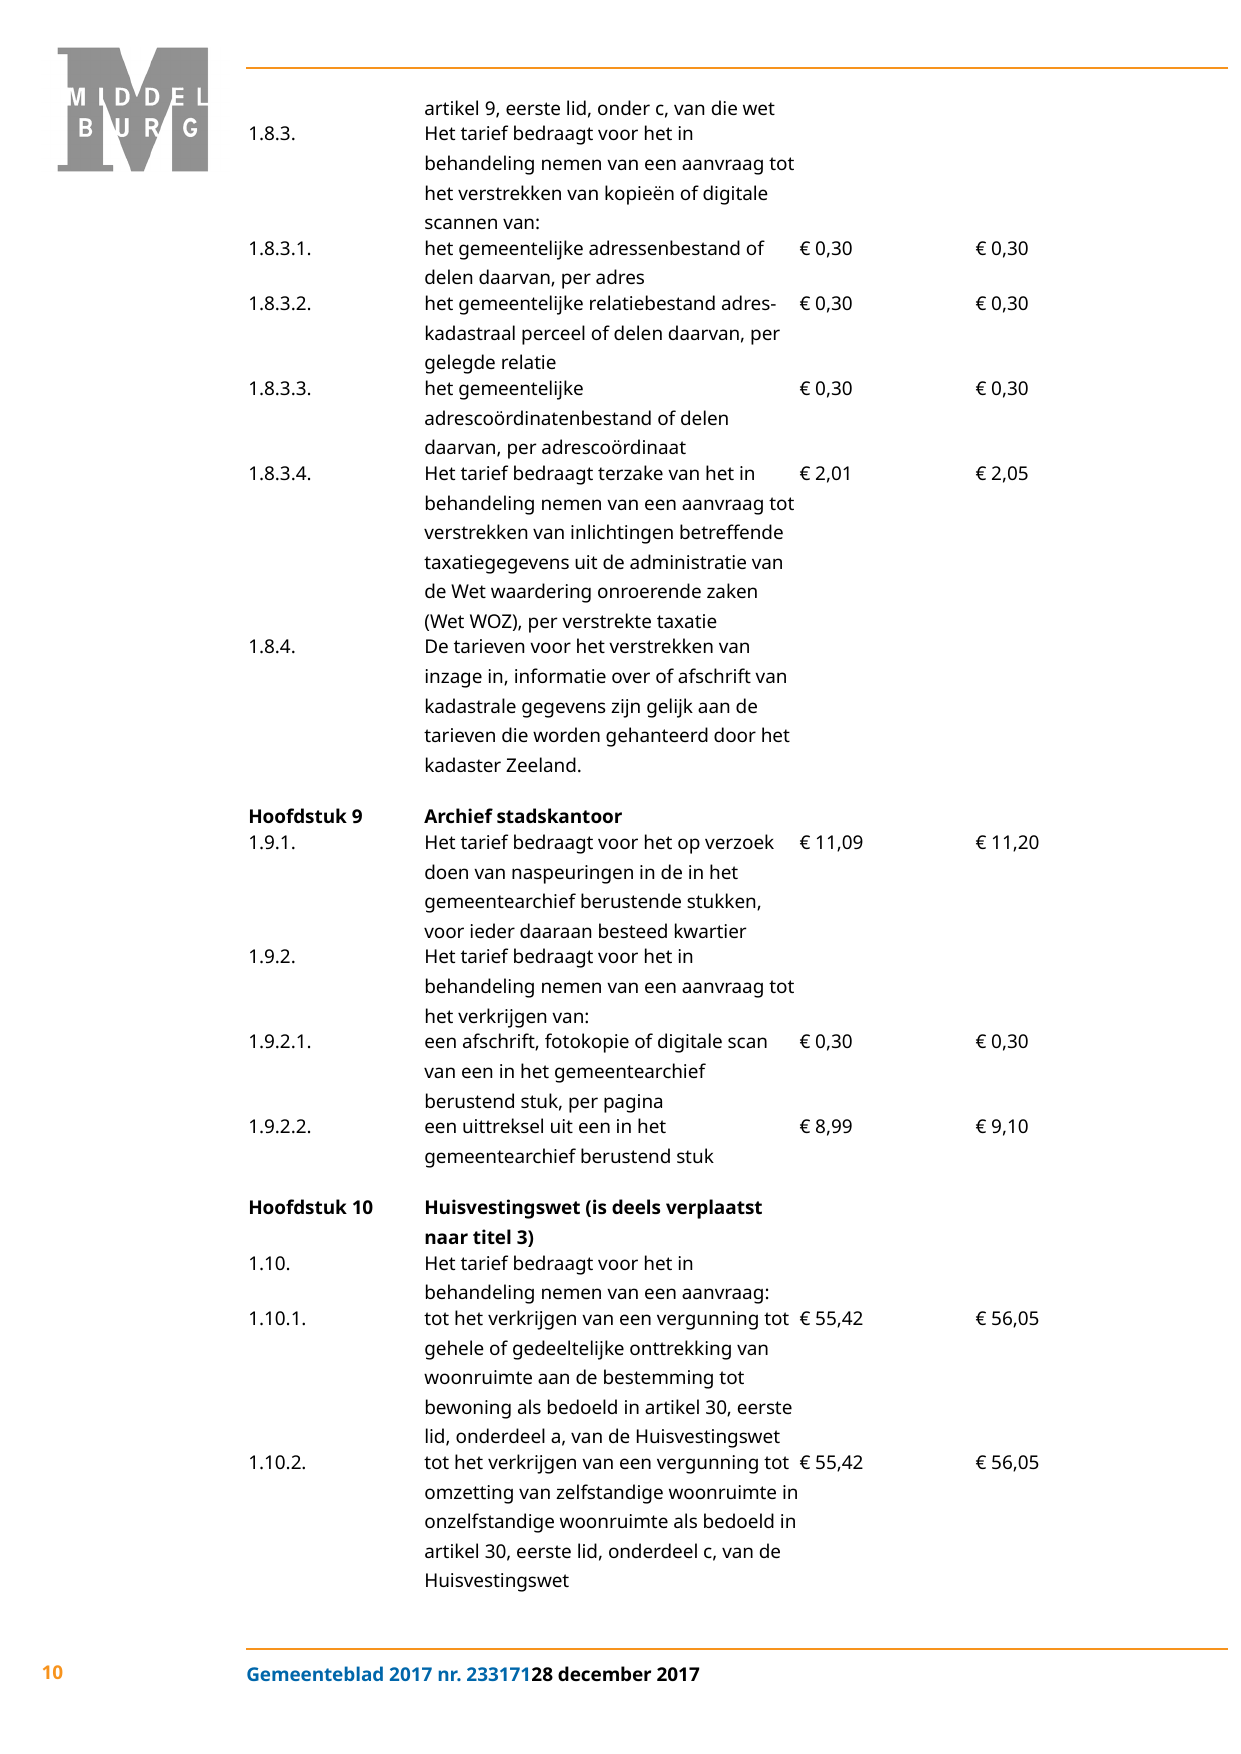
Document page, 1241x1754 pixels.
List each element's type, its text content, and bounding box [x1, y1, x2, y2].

table_cell [799, 778, 975, 803]
table_cell € 56,05 [975, 1305, 1152, 1449]
table_cell [975, 1195, 1152, 1250]
table_cell [975, 1250, 1152, 1305]
table_cell 1.8.3.3. [248, 375, 424, 460]
table_cell 1.8.3. [248, 121, 424, 235]
table_cell [799, 944, 975, 1029]
table_cell [799, 1250, 975, 1305]
table_cell [799, 1195, 975, 1250]
table_cell 1.8.3.2. [248, 290, 424, 375]
table_cell Huisvestingswet (is deels verplaatst naar titel 3) [424, 1195, 799, 1250]
table_cell [248, 95, 424, 121]
table_cell Het tarief bedraagt voor het in behandeling nemen van een aanvraag: [424, 1250, 799, 1305]
table_cell het gemeentelijke adressenbestand of delen daarvan, per adres [424, 235, 799, 290]
table_cell Het tarief bedraagt voor het in behandeling nemen van een aanvraag tot het verstrekken van kopieën of digitale scannen van: [424, 121, 799, 235]
table_cell [248, 778, 424, 803]
table_cell € 11,09 [799, 829, 975, 944]
table_cell [799, 121, 975, 235]
table_cell 1.9.2. [248, 944, 424, 1029]
table_cell € 56,05 [975, 1449, 1152, 1593]
table_cell 1.9.2.2. [248, 1114, 424, 1169]
table_cell 1.10. [248, 1250, 424, 1305]
picture [41, 47, 231, 172]
table_cell € 55,42 [799, 1449, 975, 1593]
table_cell 1.8.3.1. [248, 235, 424, 290]
table_cell De tarieven voor het verstrekken van inzage in, informatie over of afschrift van kadastrale gegevens zijn gelijk aan de tarieven die worden gehanteerd door het kadaster Zeeland. [424, 634, 799, 778]
table_cell 1.9.2.1. [248, 1029, 424, 1113]
table_cell € 55,42 [799, 1305, 975, 1449]
table_cell [248, 1169, 424, 1194]
table_cell Archief stadskantoor [424, 804, 799, 829]
table_cell [424, 1169, 799, 1194]
table_cell [975, 804, 1152, 829]
table_cell € 0,30 [975, 290, 1152, 375]
table_cell Het tarief bedraagt voor het op verzoek doen van naspeuringen in de in het gemeentearchief berustende stukken, voor ieder daaraan besteed kwartier [424, 829, 799, 944]
table_cell het gemeentelijke adrescoördinatenbestand of delen daarvan, per adrescoördinaat [424, 375, 799, 460]
table_cell € 0,30 [975, 375, 1152, 460]
table_cell Hoofdstuk 9 [248, 804, 424, 829]
table_cell [799, 634, 975, 778]
table_cell [975, 121, 1152, 235]
table_cell [975, 634, 1152, 778]
table_cell een uittreksel uit een in het gemeentearchief berustend stuk [424, 1114, 799, 1169]
table_cell het gemeentelijke relatiebestand adres-kadastraal perceel of delen daarvan, per gelegde relatie [424, 290, 799, 375]
table_cell € 11,20 [975, 829, 1152, 944]
table_cell € 2,05 [975, 460, 1152, 634]
table_cell € 2,01 [799, 460, 975, 634]
table_cell [975, 944, 1152, 1029]
table_cell € 8,99 [799, 1114, 975, 1169]
table_cell € 9,10 [975, 1114, 1152, 1169]
table_cell € 0,30 [799, 235, 975, 290]
table_cell [799, 1169, 975, 1194]
table_cell 1.10.2. [248, 1449, 424, 1593]
table_cell [799, 95, 975, 121]
table_cell artikel 9, eerste lid, onder c, van die wet [424, 95, 799, 121]
table_cell [975, 95, 1152, 121]
table_cell 1.8.3.4. [248, 460, 424, 634]
table_cell € 0,30 [799, 375, 975, 460]
table_cell tot het verkrijgen van een vergunning tot omzetting van zelfstandige woonruimte in onzelfstandige woonruimte als bedoeld in artikel 30, eerste lid, onderdeel c, van de Huisvestingswet [424, 1449, 799, 1593]
table_cell [424, 778, 799, 803]
table_cell [975, 1169, 1152, 1194]
table_cell 1.8.4. [248, 634, 424, 778]
table_cell 1.9.1. [248, 829, 424, 944]
table_cell tot het verkrijgen van een vergunning tot gehele of gedeeltelijke onttrekking van woonruimte aan de bestemming tot bewoning als bedoeld in artikel 30, eerste lid, onderdeel a, van de Huisvestingswet [424, 1305, 799, 1449]
table_cell € 0,30 [975, 1029, 1152, 1113]
table_cell een afschrift, fotokopie of digitale scan van een in het gemeentearchief berustend stuk, per pagina [424, 1029, 799, 1113]
table_cell [799, 804, 975, 829]
table_cell € 0,30 [799, 290, 975, 375]
table_cell € 0,30 [975, 235, 1152, 290]
table_cell Het tarief bedraagt terzake van het in behandeling nemen van een aanvraag tot verstrekken van inlichtingen betreffende taxatiegegevens uit de administratie van de Wet waardering onroerende zaken (Wet WOZ), per verstrekte taxatie [424, 460, 799, 634]
table_cell [975, 778, 1152, 803]
table_cell Hoofdstuk 10 [248, 1195, 424, 1250]
table_cell Het tarief bedraagt voor het in behandeling nemen van een aanvraag tot het verkrijgen van: [424, 944, 799, 1029]
table_cell 1.10.1. [248, 1305, 424, 1449]
table_cell € 0,30 [799, 1029, 975, 1113]
